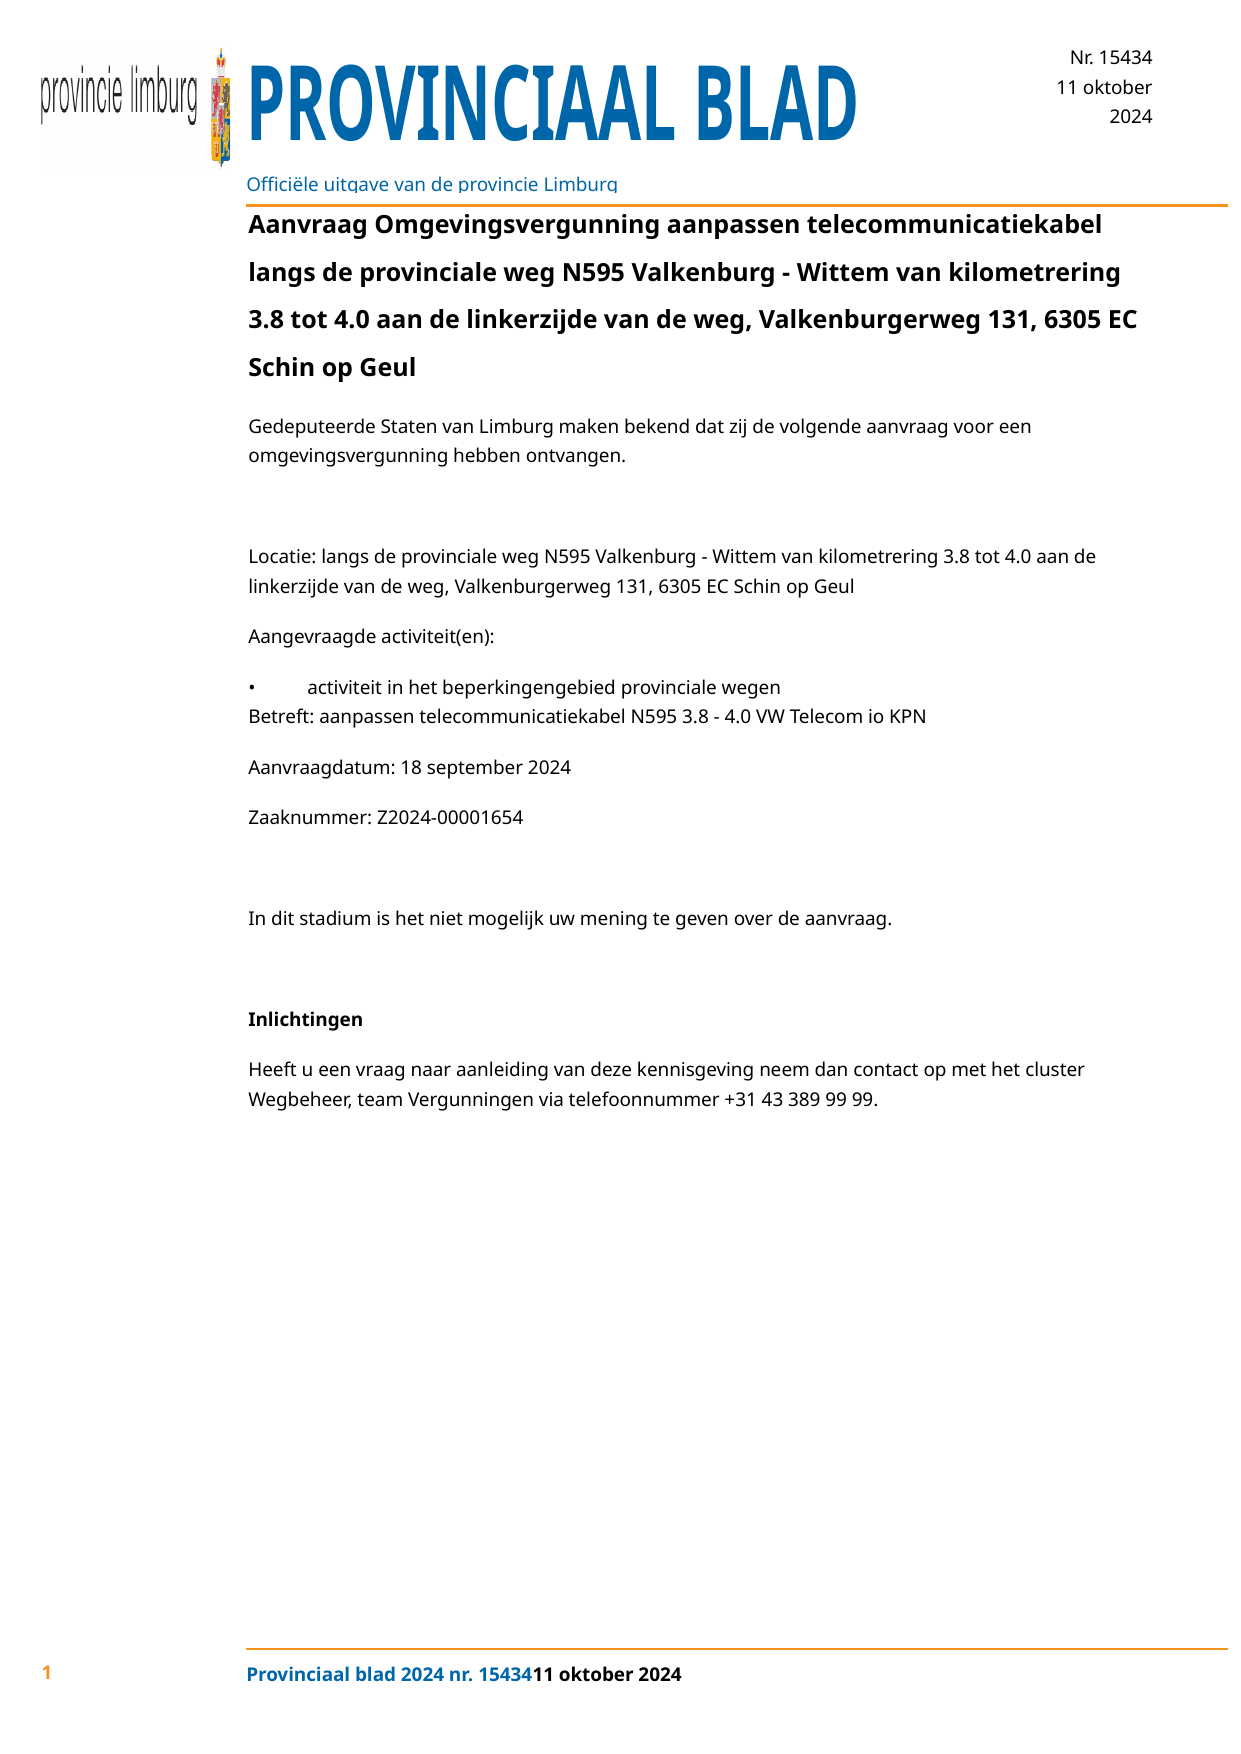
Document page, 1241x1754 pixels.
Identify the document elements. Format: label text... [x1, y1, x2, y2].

text Aangevraagde activiteit(en): [248, 623, 1152, 649]
text Betreft: aanpassen telecommunicatiekabel N595 3.8 - 4.0 VW Telecom io KPN [248, 703, 1152, 729]
text Aanvraag Omgevingsvergunning aanpassen telecommunicatiekabel langs de provinciale weg N595 Valkenburg - Wittem van kilometrering 3.8 tot 4.0 aan de linkerzijde van de weg, Valkenburgerweg 131, 6305 EC Schin op Geul [248, 207, 1152, 384]
text In dit stadium is het niet mogelijk uw mening te geven over de aanvraag. [248, 905, 1152, 931]
text Aanvraagdatum: 18 september 2024 [248, 754, 1152, 780]
text Heeft u een vraag naar aanleiding van deze kennisgeving neem dan contact op met het cluster Wegbeheer, team Vergunningen via telefoonnummer +31 43 389 99 99. [248, 1056, 1152, 1112]
text Gedeputeerde Staten van Limburg maken bekend dat zij de volgende aanvraag voor een omgevingsvergunning hebben ontvangen. [248, 413, 1152, 468]
text Zaaknummer: Z2024-00001654 [248, 804, 1152, 830]
picture [41, 47, 231, 172]
text Inlichtingen [248, 1006, 1152, 1032]
list activiteit in het beperkingengebied provinciale wegen [248, 674, 1152, 700]
text Locatie: langs de provinciale weg N595 Valkenburg - Wittem van kilometrering 3.8 tot 4.0 aan de linkerzijde van de weg, Valkenburgerweg 131, 6305 EC Schin op Geul [248, 543, 1152, 599]
